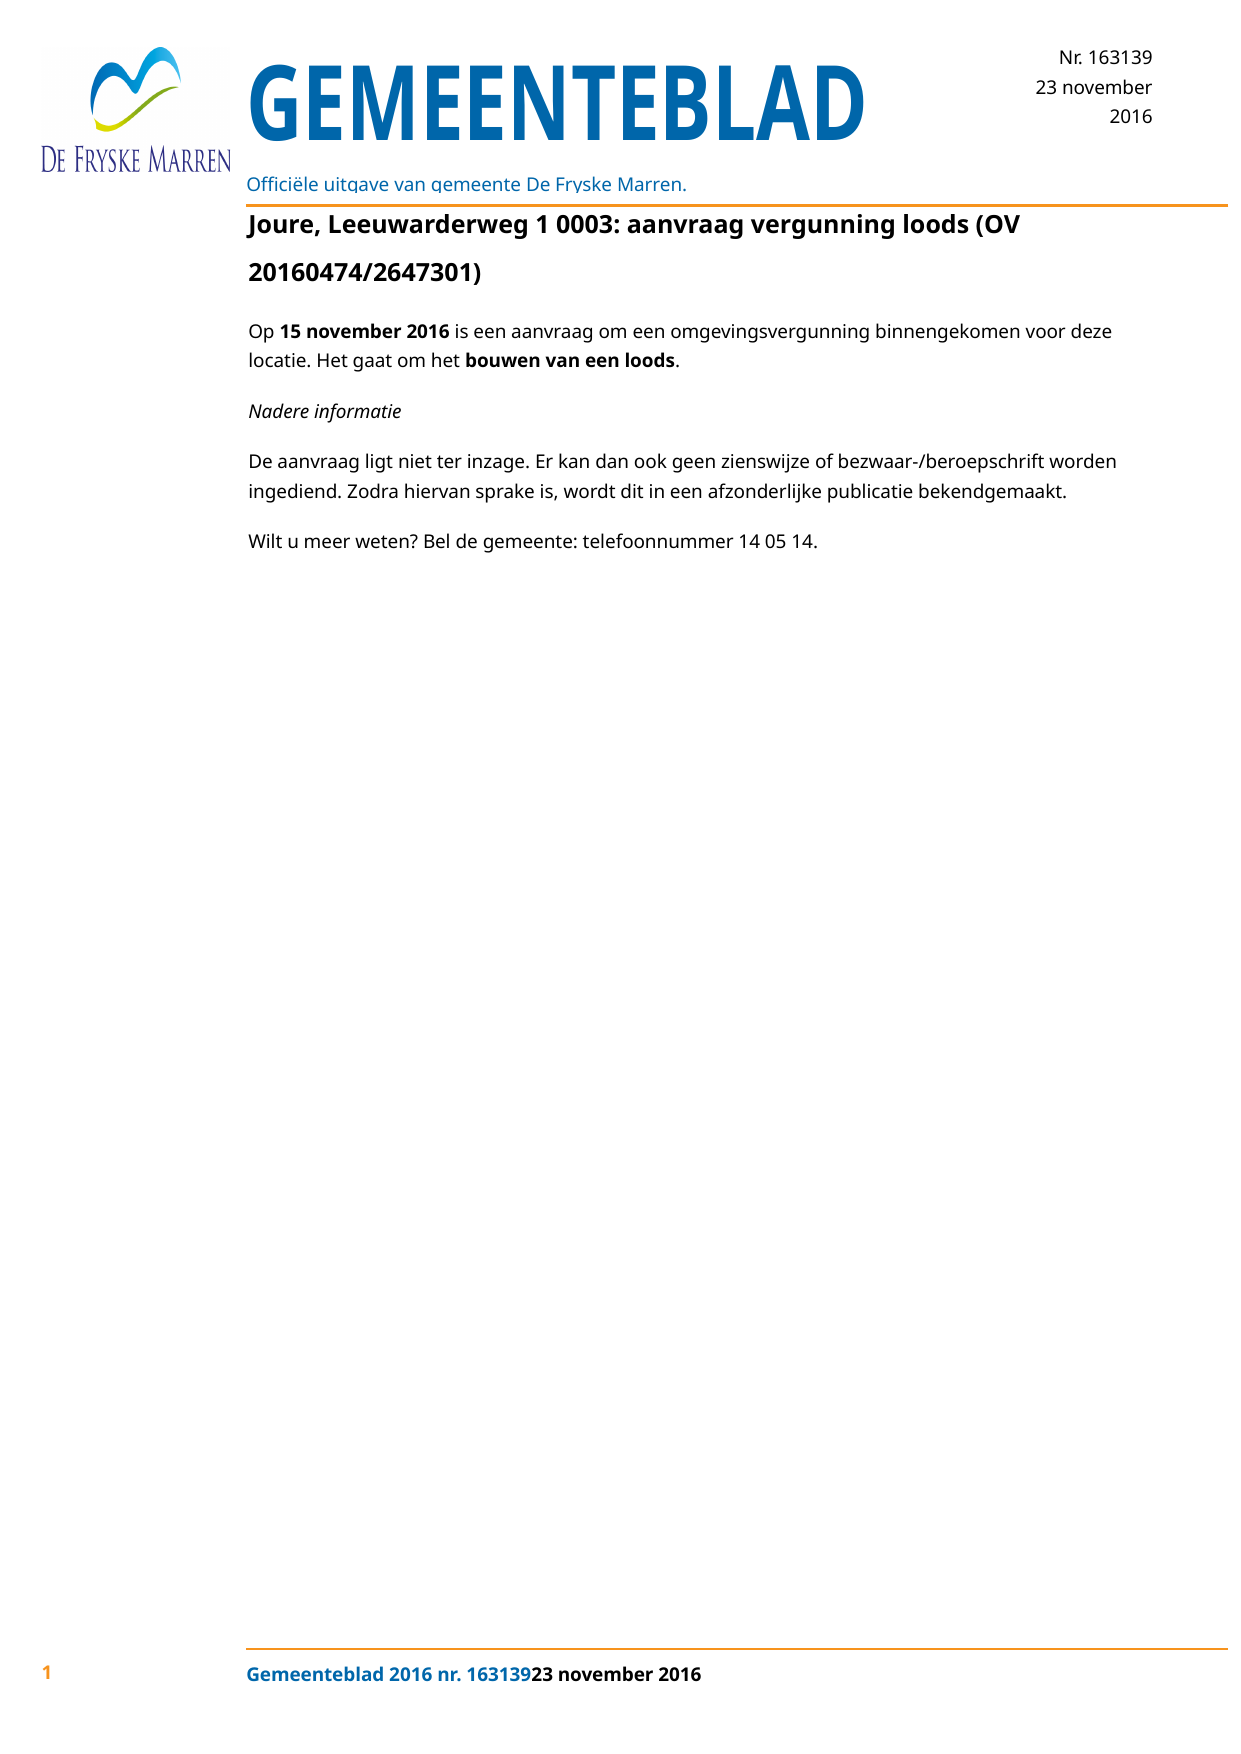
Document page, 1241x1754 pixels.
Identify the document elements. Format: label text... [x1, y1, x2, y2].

text Op 15 november 2016 is een aanvraag om een omgevingsvergunning binnengekomen voor deze locatie. Het gaat om het bouwen van een loods. [248, 318, 1152, 373]
text Joure, Leeuwarderweg 1 0003: aanvraag vergunning loods (OV 20160474/2647301) [248, 207, 1152, 288]
picture [41, 47, 231, 172]
text De aanvraag ligt niet ter inzage. Er kan dan ook geen zienswijze of bezwaar-/beroepschrift worden ingediend. Zodra hiervan sprake is, wordt dit in een afzonderlijke publicatie bekendgemaakt. [248, 448, 1152, 504]
text Nadere informatie [248, 398, 1152, 424]
text Wilt u meer weten? Bel de gemeente: telefoonnummer 14 05 14. [248, 528, 1152, 554]
